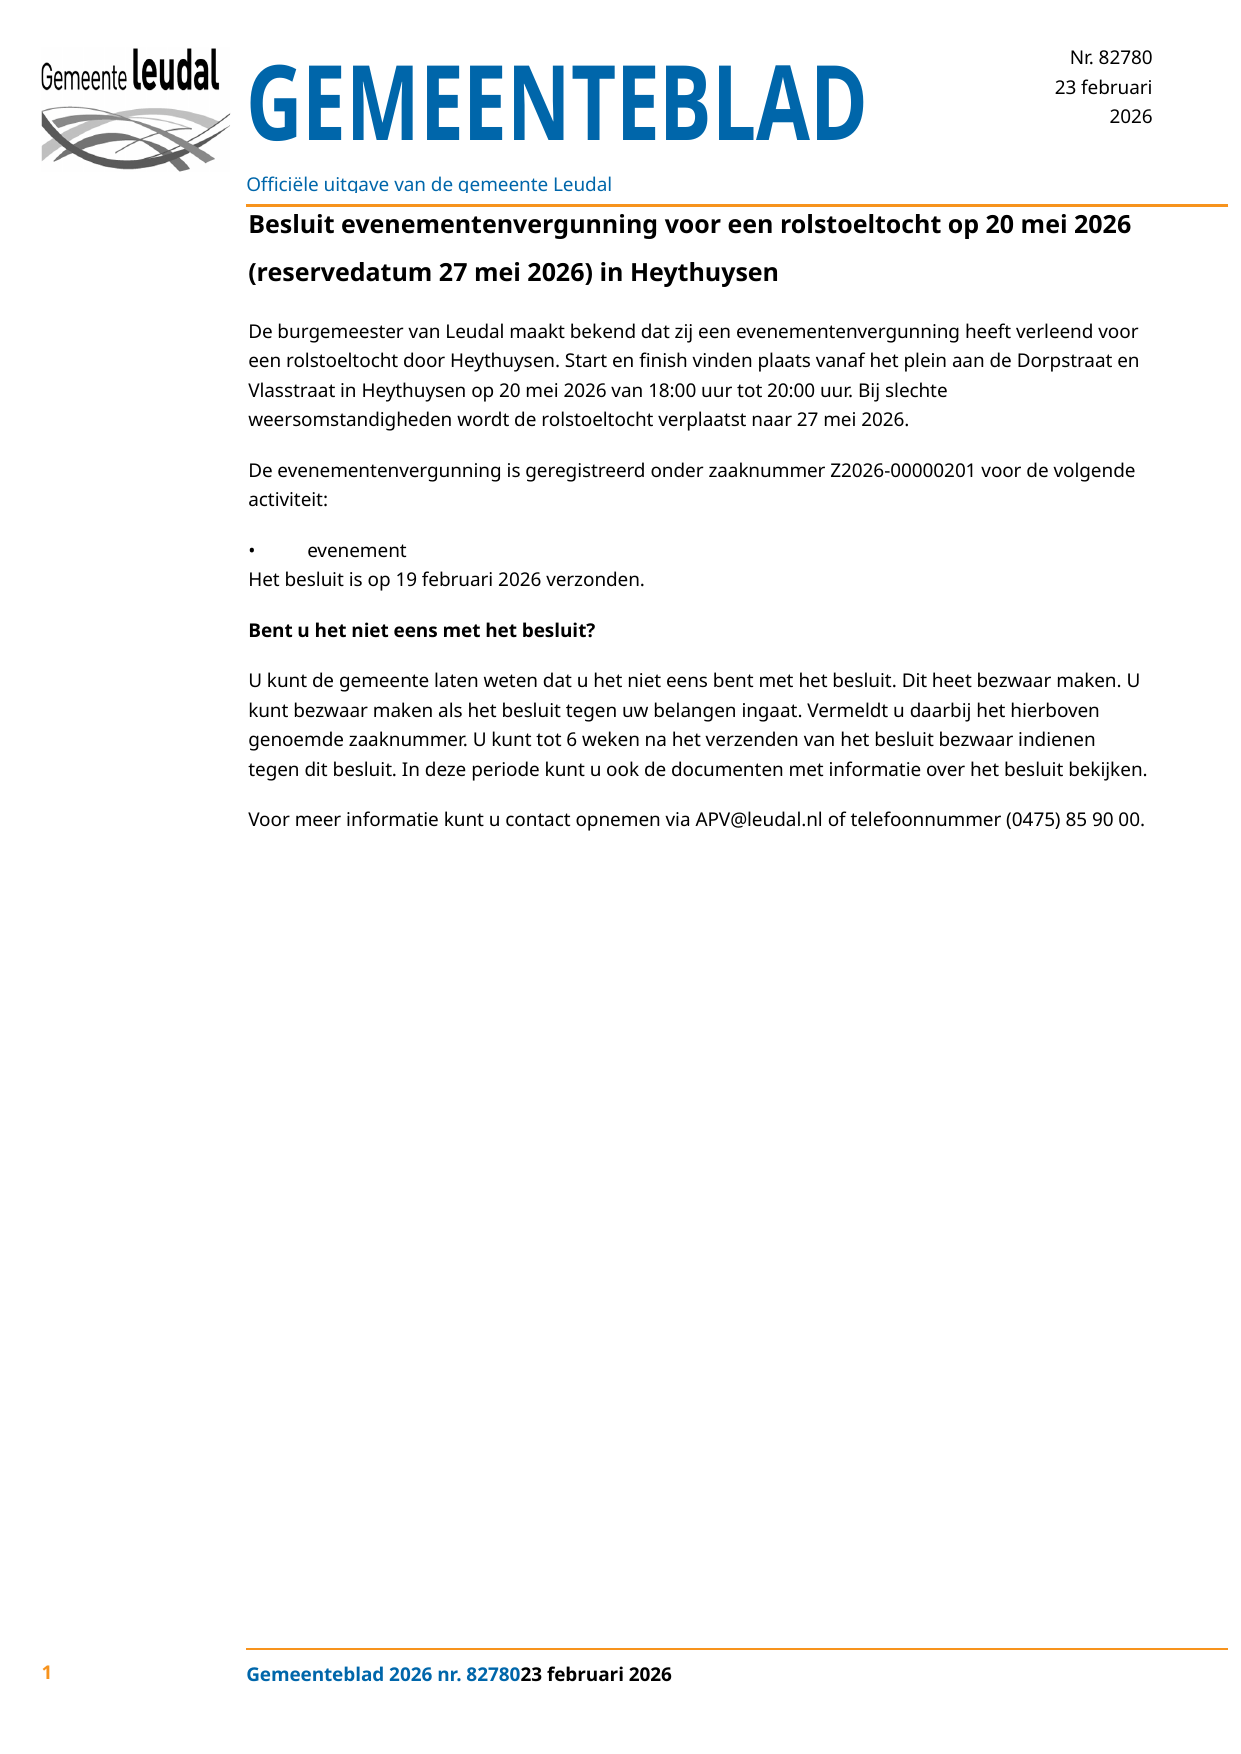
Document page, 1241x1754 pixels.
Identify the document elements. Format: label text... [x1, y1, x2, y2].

text Voor meer informatie kunt u contact opnemen via APV@leudal.nl of telefoonnummer (0475) 85 90 00. [248, 807, 1152, 832]
list evenement [248, 537, 1152, 563]
text U kunt de gemeente laten weten dat u het niet eens bent met het besluit. Dit heet bezwaar maken. U kunt bezwaar maken als het besluit tegen uw belangen ingaat. Vermeldt u daarbij het hierboven genoemde zaaknummer. U kunt tot 6 weken na het verzenden van het besluit bezwaar indienen tegen dit besluit. In deze periode kunt u ook de documenten met informatie over het besluit bekijken. [248, 667, 1152, 782]
text De evenementenvergunning is geregistreerd onder zaaknummer Z2026-00000201 voor de volgende activiteit: [248, 457, 1152, 512]
text Besluit evenementenvergunning voor een rolstoeltocht op 20 mei 2026 (reservedatum 27 mei 2026) in Heythuysen [248, 207, 1152, 288]
text Bent u het niet eens met het besluit? [248, 617, 1152, 643]
text Het besluit is op 19 februari 2026 verzonden. [248, 567, 1152, 592]
picture [41, 47, 231, 172]
text De burgemeester van Leudal maakt bekend dat zij een evenementenvergunning heeft verleend voor een rolstoeltocht door Heythuysen. Start en finish vinden plaats vanaf het plein aan de Dorpstraat en Vlasstraat in Heythuysen op 20 mei 2026 van 18:00 uur tot 20:00 uur. Bij slechte weersomstandigheden wordt de rolstoeltocht verplaatst naar 27 mei 2026. [248, 318, 1152, 432]
